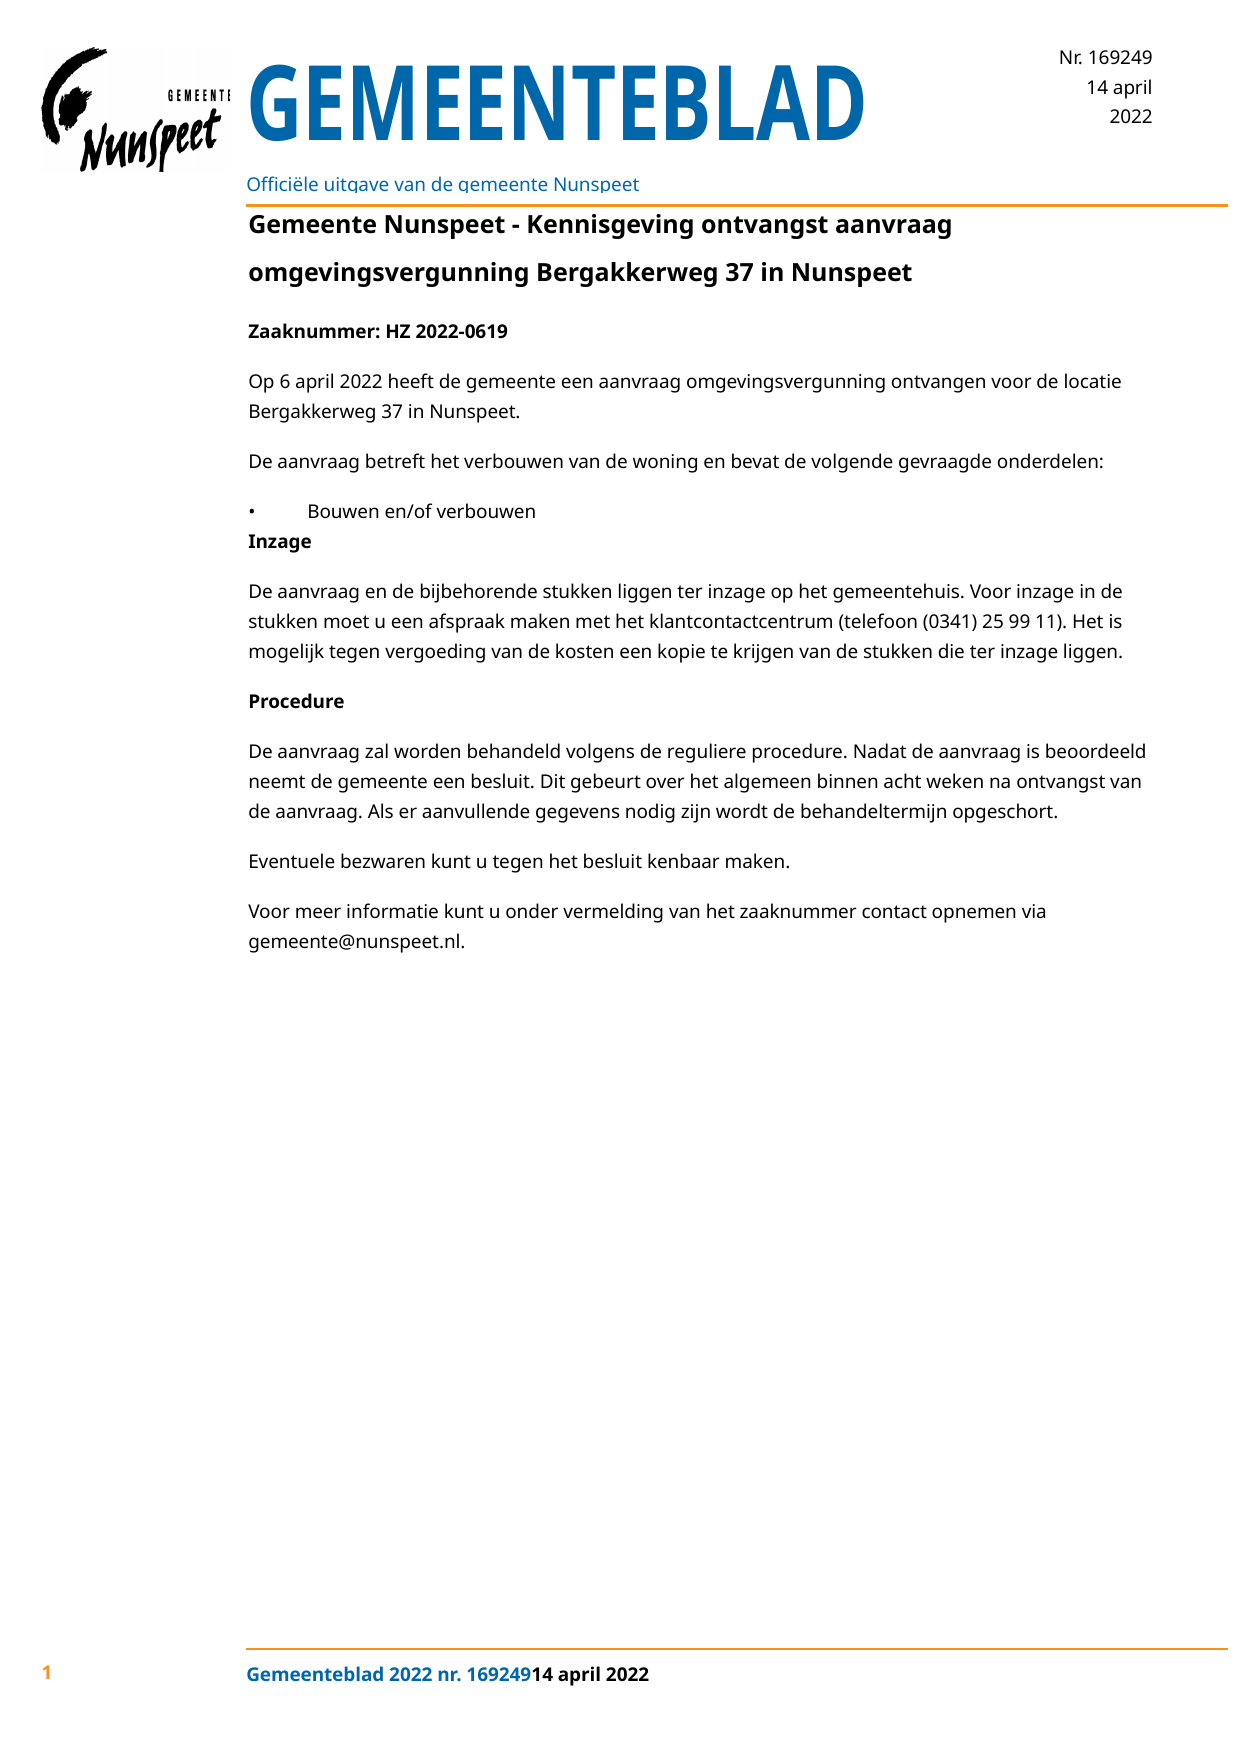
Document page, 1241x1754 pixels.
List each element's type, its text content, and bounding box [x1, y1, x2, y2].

text Op 6 april 2022 heeft de gemeente een aanvraag omgevingsvergunning ontvangen voor de locatie Bergakkerweg 37 in Nunspeet. [248, 368, 1152, 424]
text De aanvraag betreft het verbouwen van de woning en bevat de volgende gevraagde onderdelen: [248, 448, 1152, 474]
text De aanvraag en de bijbehorende stukken liggen ter inzage op het gemeentehuis. Voor inzage in de stukken moet u een afspraak maken met het klantcontactcentrum (telefoon (0341) 25 99 11). Het is mogelijk tegen vergoeding van de kosten een kopie te krijgen van de stukken die ter inzage liggen. [248, 579, 1152, 664]
text Zaaknummer: HZ 2022-0619 [248, 318, 1152, 344]
text De aanvraag zal worden behandeld volgens de reguliere procedure. Nadat de aanvraag is beoordeeld neemt de gemeente een besluit. Dit gebeurt over het algemeen binnen acht weken na ontvangst van de aanvraag. Als er aanvullende gegevens nodig zijn wordt de behandeltermijn opgeschort. [248, 739, 1152, 824]
text Gemeente Nunspeet - Kennisgeving ontvangst aanvraag omgevingsvergunning Bergakkerweg 37 in Nunspeet [248, 207, 1152, 288]
list Bouwen en/of verbouwen [248, 499, 1152, 524]
picture [41, 47, 231, 172]
text Procedure [248, 688, 1152, 714]
text Eventuele bezwaren kunt u tegen het besluit kenbaar maken. [248, 848, 1152, 874]
text Voor meer informatie kunt u onder vermelding van het zaaknummer contact opnemen via gemeente@nunspeet.nl. [248, 899, 1152, 954]
text Inzage [248, 528, 1152, 554]
